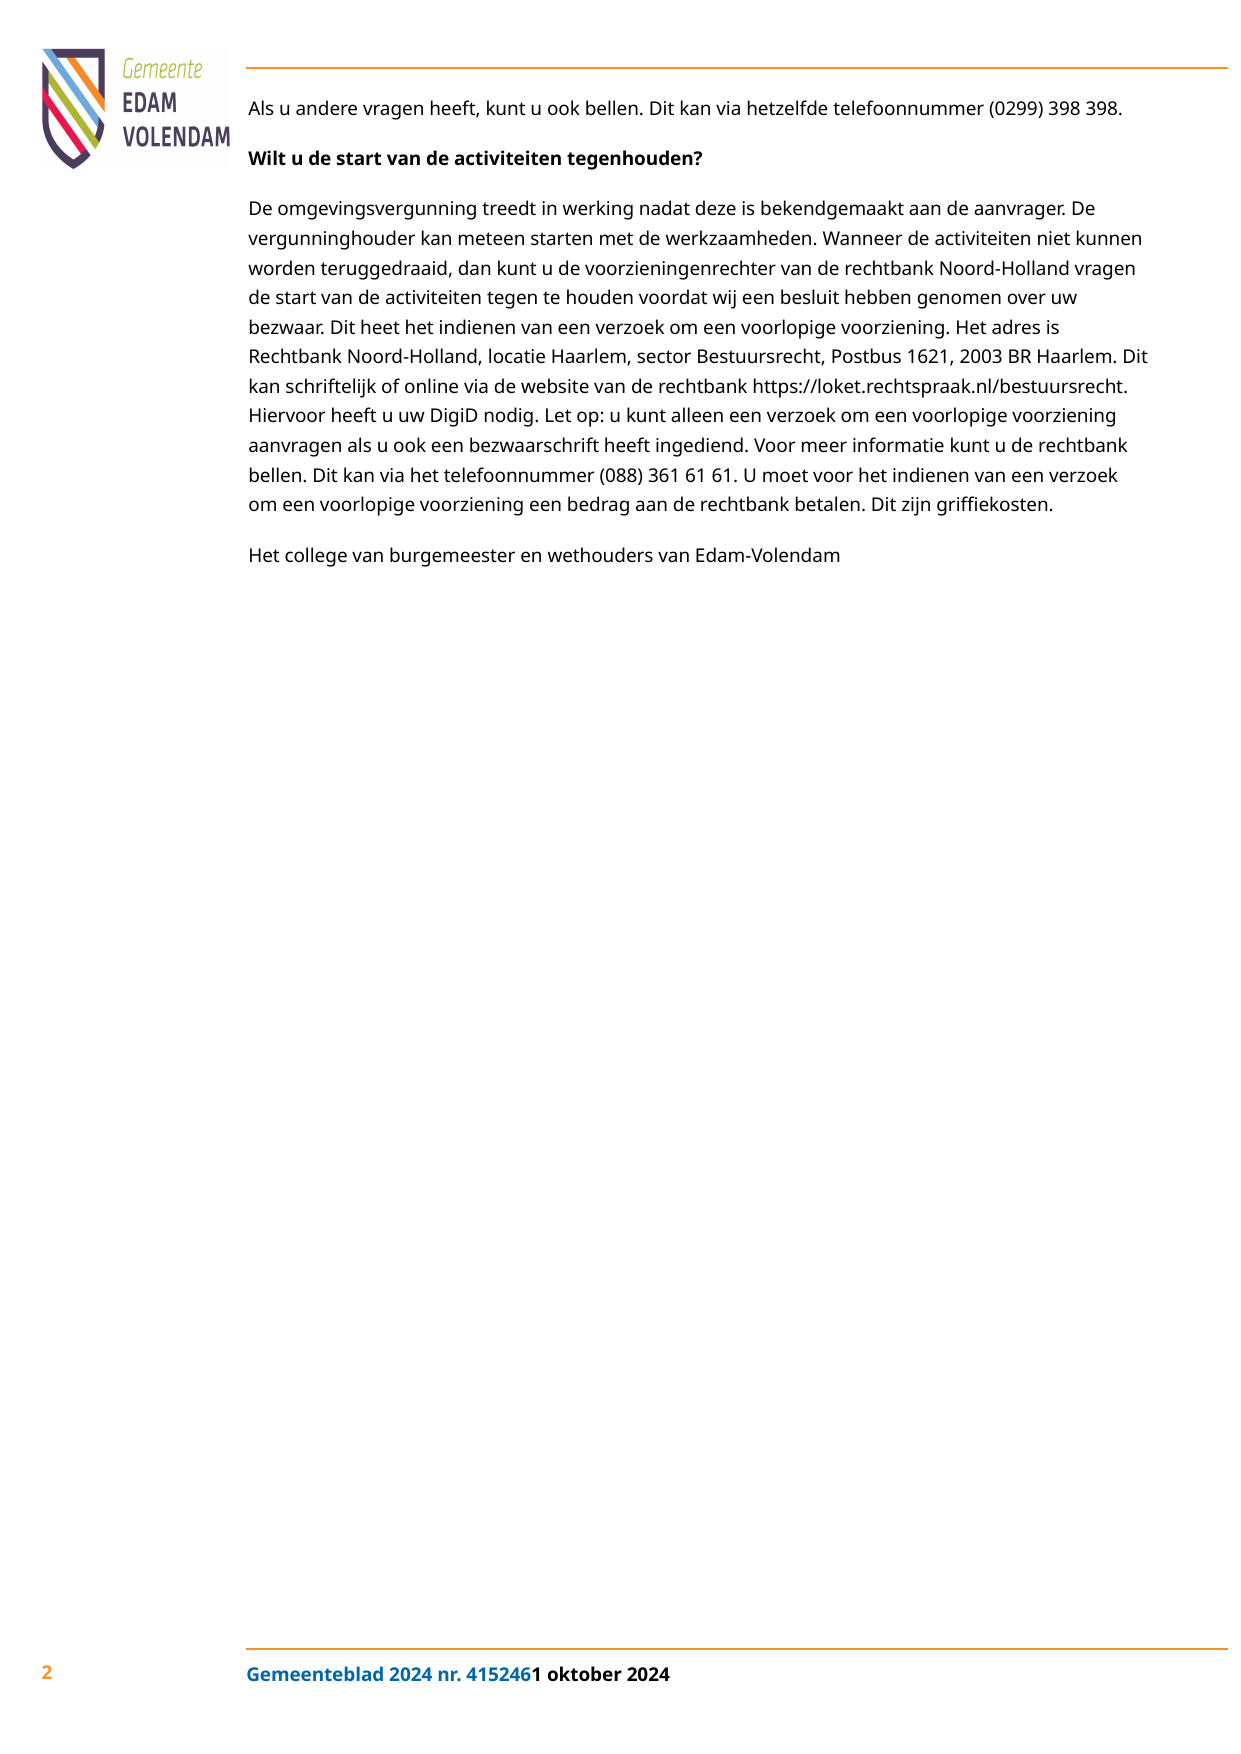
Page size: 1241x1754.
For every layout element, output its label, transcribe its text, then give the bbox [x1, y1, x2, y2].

text De omgevingsvergunning treedt in werking nadat deze is bekendgemaakt aan de aanvrager. De vergunninghouder kan meteen starten met de werkzaamheden. Wanneer de activiteiten niet kunnen worden teruggedraaid, dan kunt u de voorzieningenrechter van de rechtbank Noord-Holland vragen de start van de activiteiten tegen te houden voordat wij een besluit hebben genomen over uw bezwaar. Dit heet het indienen van een verzoek om een voorlopige voorziening. Het adres is Rechtbank Noord-Holland, locatie Haarlem, sector Bestuursrecht, Postbus 1621, 2003 BR Haarlem. Dit kan schriftelijk of online via de website van de rechtbank https://loket.rechtspraak.nl/bestuursrecht. Hiervoor heeft u uw DigiD nodig. Let op: u kunt alleen een verzoek om een voorlopige voorziening aanvragen als u ook een bezwaarschrift heeft ingediend. Voor meer informatie kunt u de rechtbank bellen. Dit kan via het telefoonnummer (088) 361 61 61. U moet voor het indienen van een verzoek om een voorlopige voorziening een bedrag aan de rechtbank betalen. Dit zijn griffiekosten. [248, 196, 1152, 517]
text Het college van burgemeester en wethouders van Edam-Volendam [248, 542, 1152, 568]
text Als u andere vragen heeft, kunt u ook bellen. Dit kan via hetzelfde telefoonnummer (0299) 398 398. [248, 95, 1152, 121]
picture [41, 47, 231, 172]
text Wilt u de start van de activiteiten tegenhouden? [248, 145, 1152, 171]
